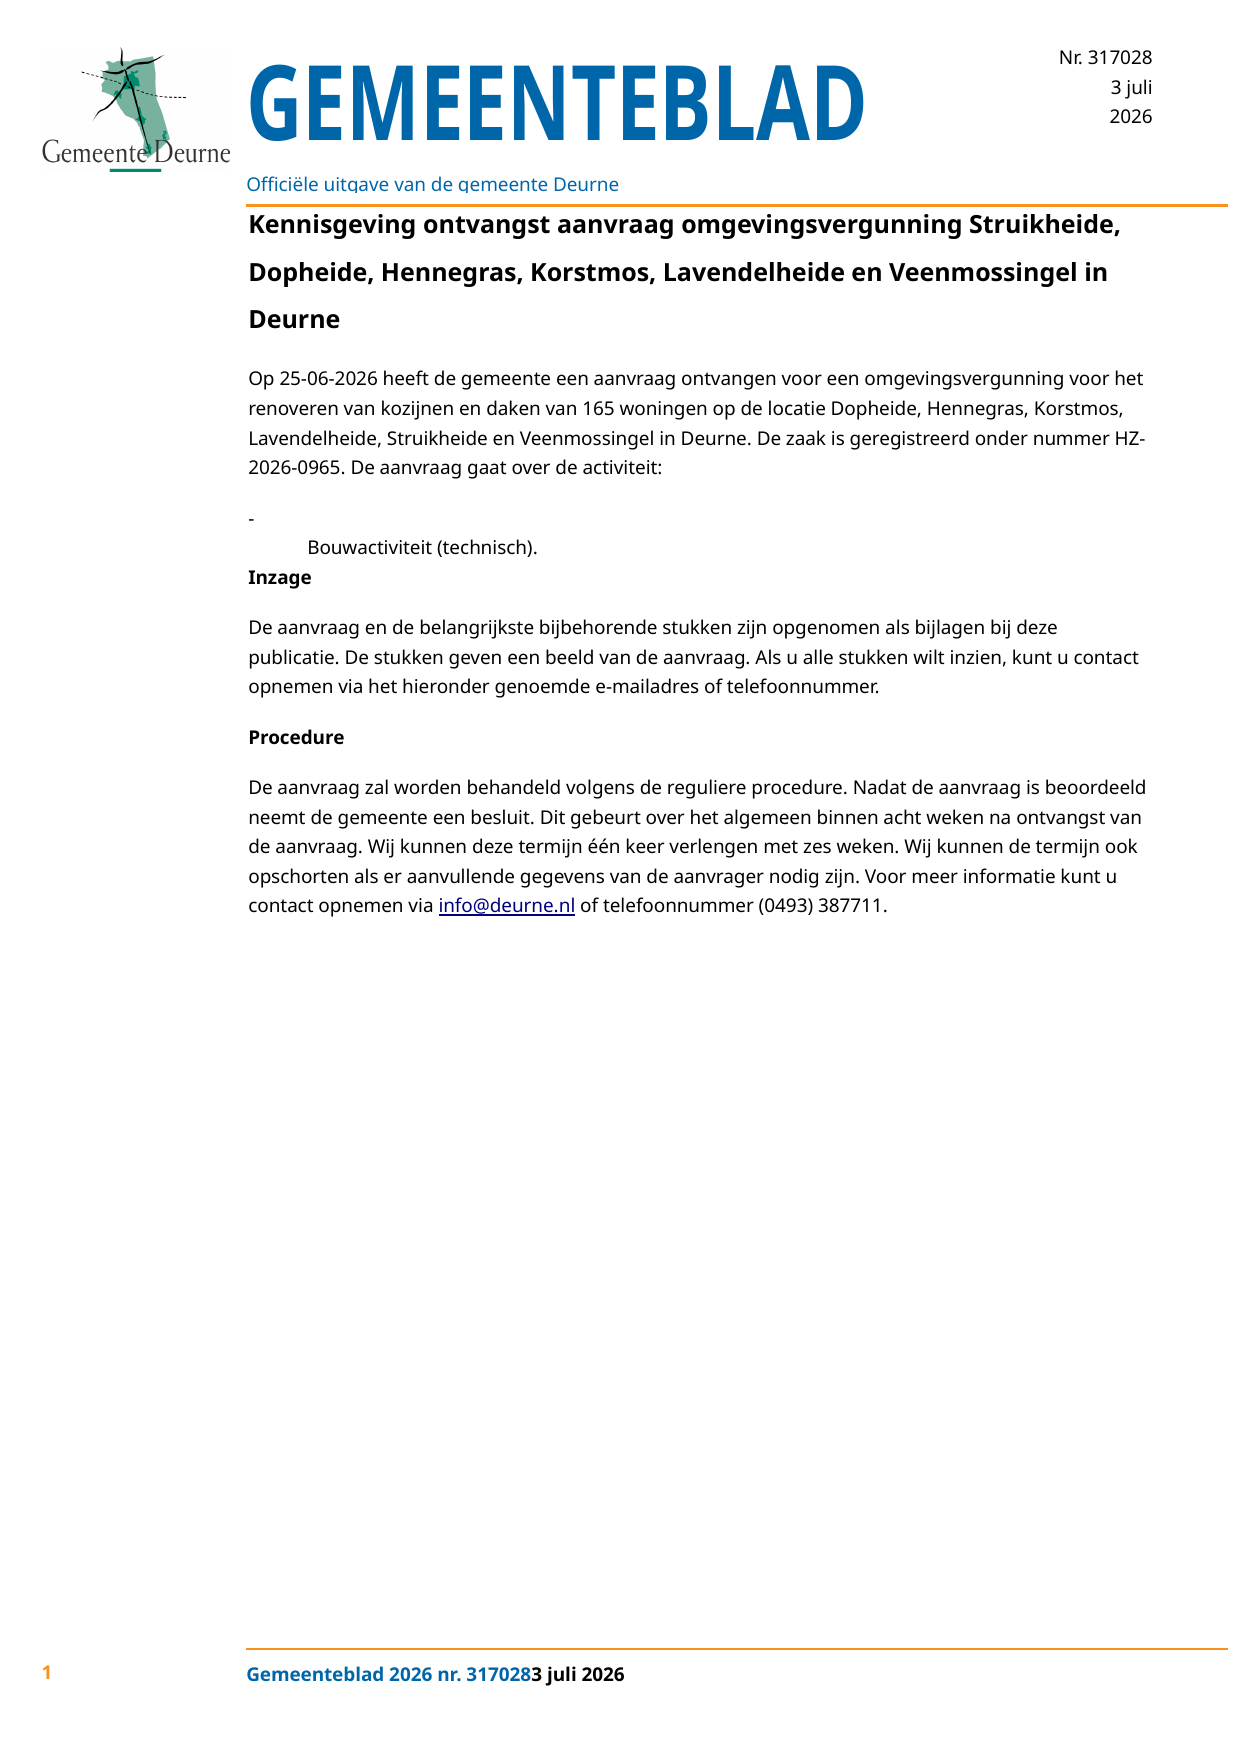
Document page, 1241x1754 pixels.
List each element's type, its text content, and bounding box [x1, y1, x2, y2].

text De aanvraag en de belangrijkste bijbehorende stukken zijn opgenomen als bijlagen bij deze publicatie. De stukken geven een beeld van de aanvraag. Als u alle stukken wilt inzien, kunt u contact opnemen via het hieronder genoemde e-mailadres of telefoonnummer. [248, 614, 1152, 699]
picture [41, 47, 231, 172]
list Bouwactiviteit (technisch). [248, 534, 1152, 560]
text De aanvraag zal worden behandeld volgens de reguliere procedure. Nadat de aanvraag is beoordeeld neemt de gemeente een besluit. Dit gebeurt over het algemeen binnen acht weken na ontvangst van de aanvraag. Wij kunnen deze termijn één keer verlengen met zes weken. Wij kunnen de termijn ook opschorten als er aanvullende gegevens van de aanvrager nodig zijn. Voor meer informatie kunt u contact opnemen via info@deurne.nl of telefoonnummer (0493) 387711. [248, 774, 1152, 918]
text Inzage [248, 564, 1152, 589]
text Procedure [248, 724, 1152, 749]
text Kennisgeving ontvangst aanvraag omgevingsvergunning Struikheide, Dopheide, Hennegras, Korstmos, Lavendelheide en Veenmossingel in Deurne [248, 207, 1152, 336]
text Op 25-06-2026 heeft de gemeente een aanvraag ontvangen voor een omgevingsvergunning voor het renoveren van kozijnen en daken van 165 woningen op de locatie Dopheide, Hennegras, Korstmos, Lavendelheide, Struikheide en Veenmossingel in Deurne. De zaak is geregistreerd onder nummer HZ-2026-0965. De aanvraag gaat over de activiteit: [248, 366, 1152, 480]
